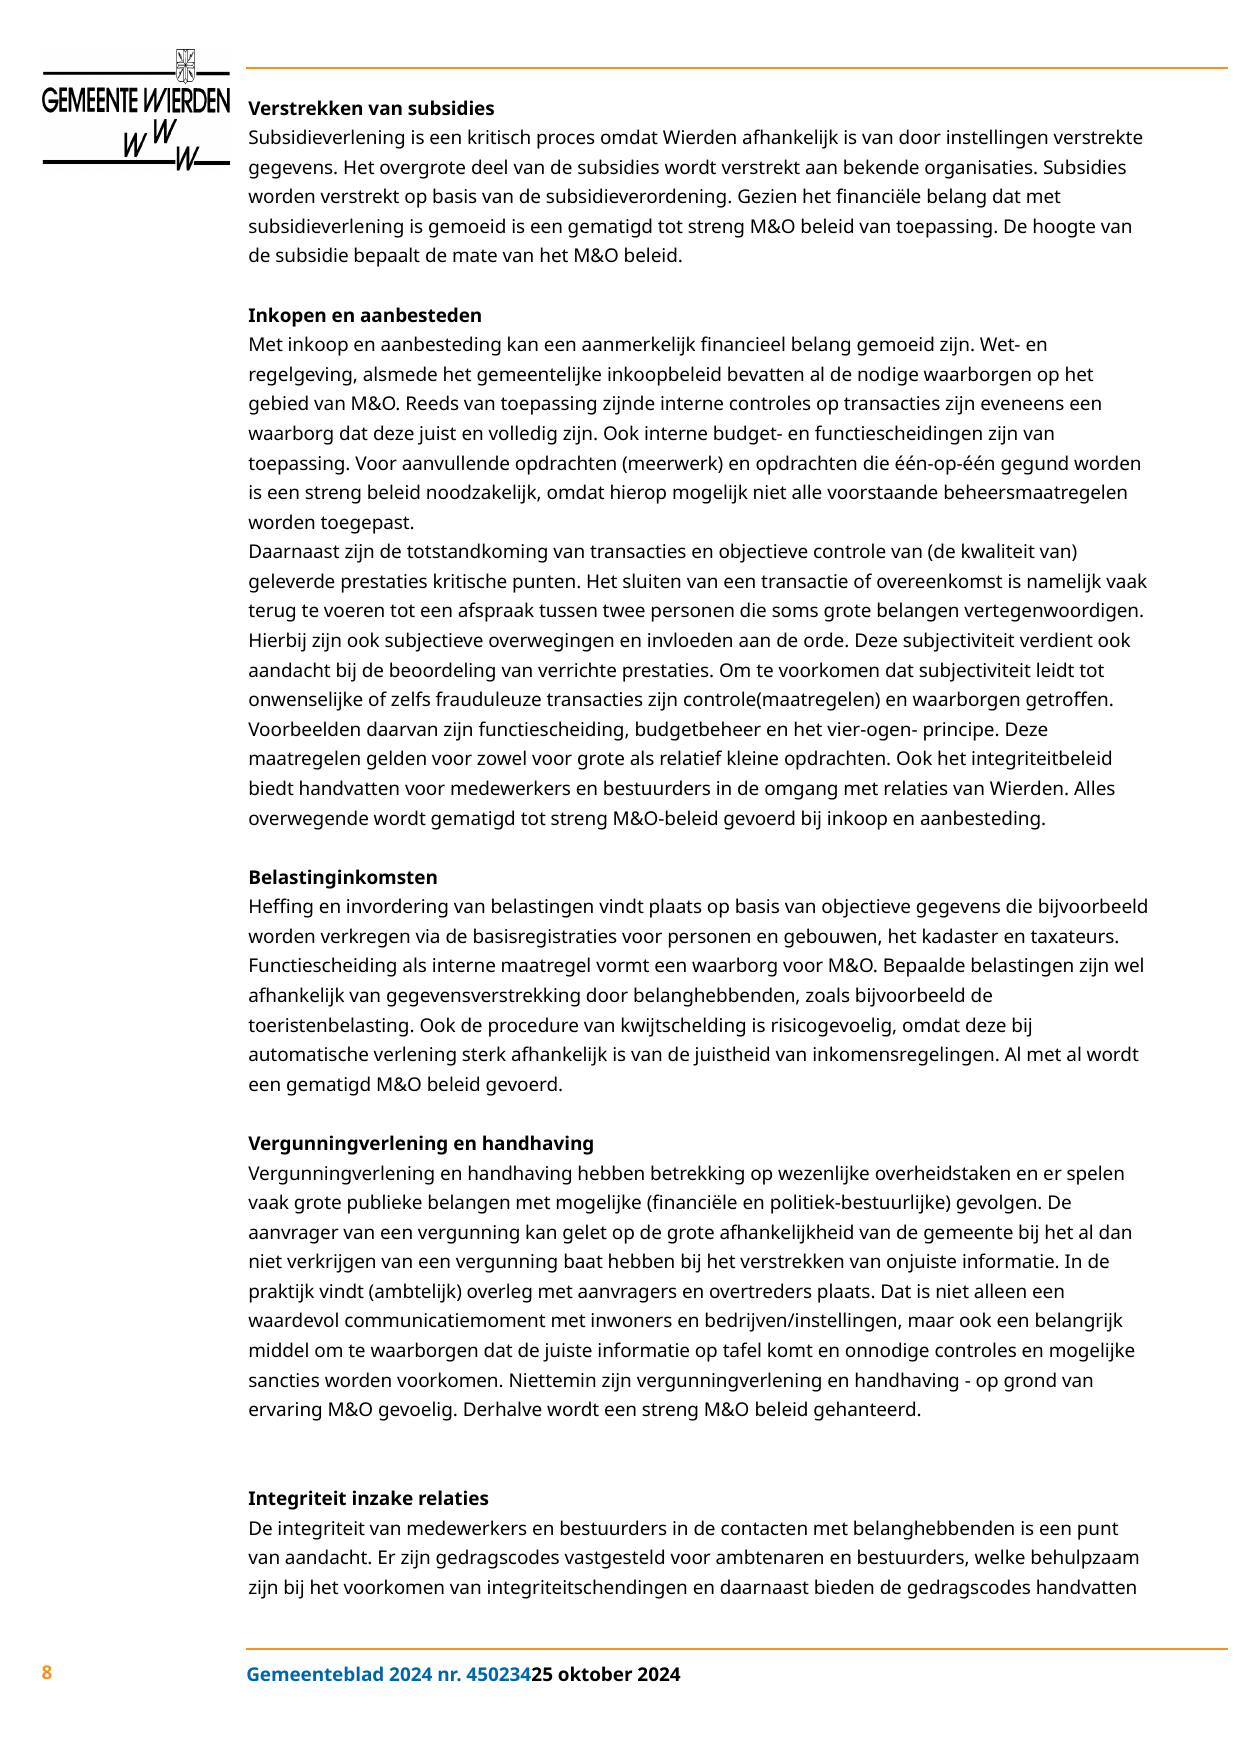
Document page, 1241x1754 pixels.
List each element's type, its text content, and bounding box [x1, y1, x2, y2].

text Heffing en invordering van belastingen vindt plaats op basis van objectieve gegevens die bijvoorbeeld worden verkregen via de basisregistraties voor personen en gebouwen, het kadaster en taxateurs. Functiescheiding als interne maatregel vormt een waarborg voor M&O. Bepaalde belastingen zijn wel afhankelijk van gegevensverstrekking door belanghebbenden, zoals bijvoorbeeld de toeristenbelasting. Ook de procedure van kwijtschelding is risicogevoelig, omdat deze bij automatische verlening sterk afhankelijk is van de juistheid van inkomensregelingen. Al met al wordt een gematigd M&O beleid gevoerd. [248, 893, 1152, 1097]
text Belastinginkomsten [248, 864, 1152, 890]
text Met inkoop en aanbesteding kan een aanmerkelijk financieel belang gemoeid zijn. Wet- en regelgeving, alsmede het gemeentelijke inkoopbeleid bevatten al de nodige waarborgen op het gebied van M&O. Reeds van toepassing zijnde interne controles op transacties zijn eveneens een waarborg dat deze juist en volledig zijn. Ook interne budget- en functiescheidingen zijn van toepassing. Voor aanvullende opdrachten (meerwerk) en opdrachten die één-op-één gegund worden is een streng beleid noodzakelijk, omdat hierop mogelijk niet alle voorstaande beheersmaatregelen worden toegepast. [248, 331, 1152, 535]
text Daarnaast zijn de totstandkoming van transacties en objectieve controle van (de kwaliteit van) geleverde prestaties kritische punten. Het sluiten van een transactie of overeenkomst is namelijk vaak terug te voeren tot een afspraak tussen twee personen die soms grote belangen vertegenwoordigen. Hierbij zijn ook subjectieve overwegingen en invloeden aan de orde. Deze subjectiviteit verdient ook aandacht bij de beoordeling van verrichte prestaties. Om te voorkomen dat subjectiviteit leidt tot onwenselijke of zelfs frauduleuze transacties zijn controle(maatregelen) en waarborgen getroffen. Voorbeelden daarvan zijn functiescheiding, budgetbeheer en het vier-ogen- principe. Deze maatregelen gelden voor zowel voor grote als relatief kleine opdrachten. Ook het integriteitbeleid biedt handvatten voor medewerkers en bestuurders in de omgang met relaties van Wierden. Alles overwegende wordt gematigd tot streng M&O-beleid gevoerd bij inkoop en aanbesteding. [248, 538, 1152, 831]
text Subsidieverlening is een kritisch proces omdat Wierden afhankelijk is van door instellingen verstrekte gegevens. Het overgrote deel van de subsidies wordt verstrekt aan bekende organisaties. Subsidies worden verstrekt op basis van de subsidieverordening. Gezien het financiële belang dat met subsidieverlening is gemoeid is een gematigd tot streng M&O beleid van toepassing. De hoogte van de subsidie bepaalt de mate van het M&O beleid. [248, 124, 1152, 268]
text Inkopen en aanbesteden [248, 302, 1152, 328]
text Vergunningverlening en handhaving hebben betrekking op wezenlijke overheidstaken en er spelen vaak grote publieke belangen met mogelijke (financiële en politiek-bestuurlijke) gevolgen. De aanvrager van een vergunning kan gelet op de grote afhankelijkheid van de gemeente bij het al dan niet verkrijgen van een vergunning baat hebben bij het verstrekken van onjuiste informatie. In de praktijk vindt (ambtelijk) overleg met aanvragers en overtreders plaats. Dat is niet alleen een waardevol communicatiemoment met inwoners en bedrijven/instellingen, maar ook een belangrijk middel om te waarborgen dat de juiste informatie op tafel komt en onnodige controles en mogelijke sancties worden voorkomen. Niettemin zijn vergunningverlening en handhaving - op grond van ervaring M&O gevoelig. Derhalve wordt een streng M&O beleid gehanteerd. [248, 1160, 1152, 1422]
text De integriteit van medewerkers en bestuurders in de contacten met belanghebbenden is een punt van aandacht. Er zijn gedragscodes vastgesteld voor ambtenaren en bestuurders, welke behulpzaam zijn bij het voorkomen van integriteitschendingen en daarnaast bieden de gedragscodes handvatten [248, 1515, 1152, 1600]
text Vergunningverlening en handhaving [248, 1130, 1152, 1156]
text Integriteit inzake relaties [248, 1485, 1152, 1511]
picture [41, 47, 231, 172]
text Verstrekken van subsidies [248, 95, 1152, 121]
